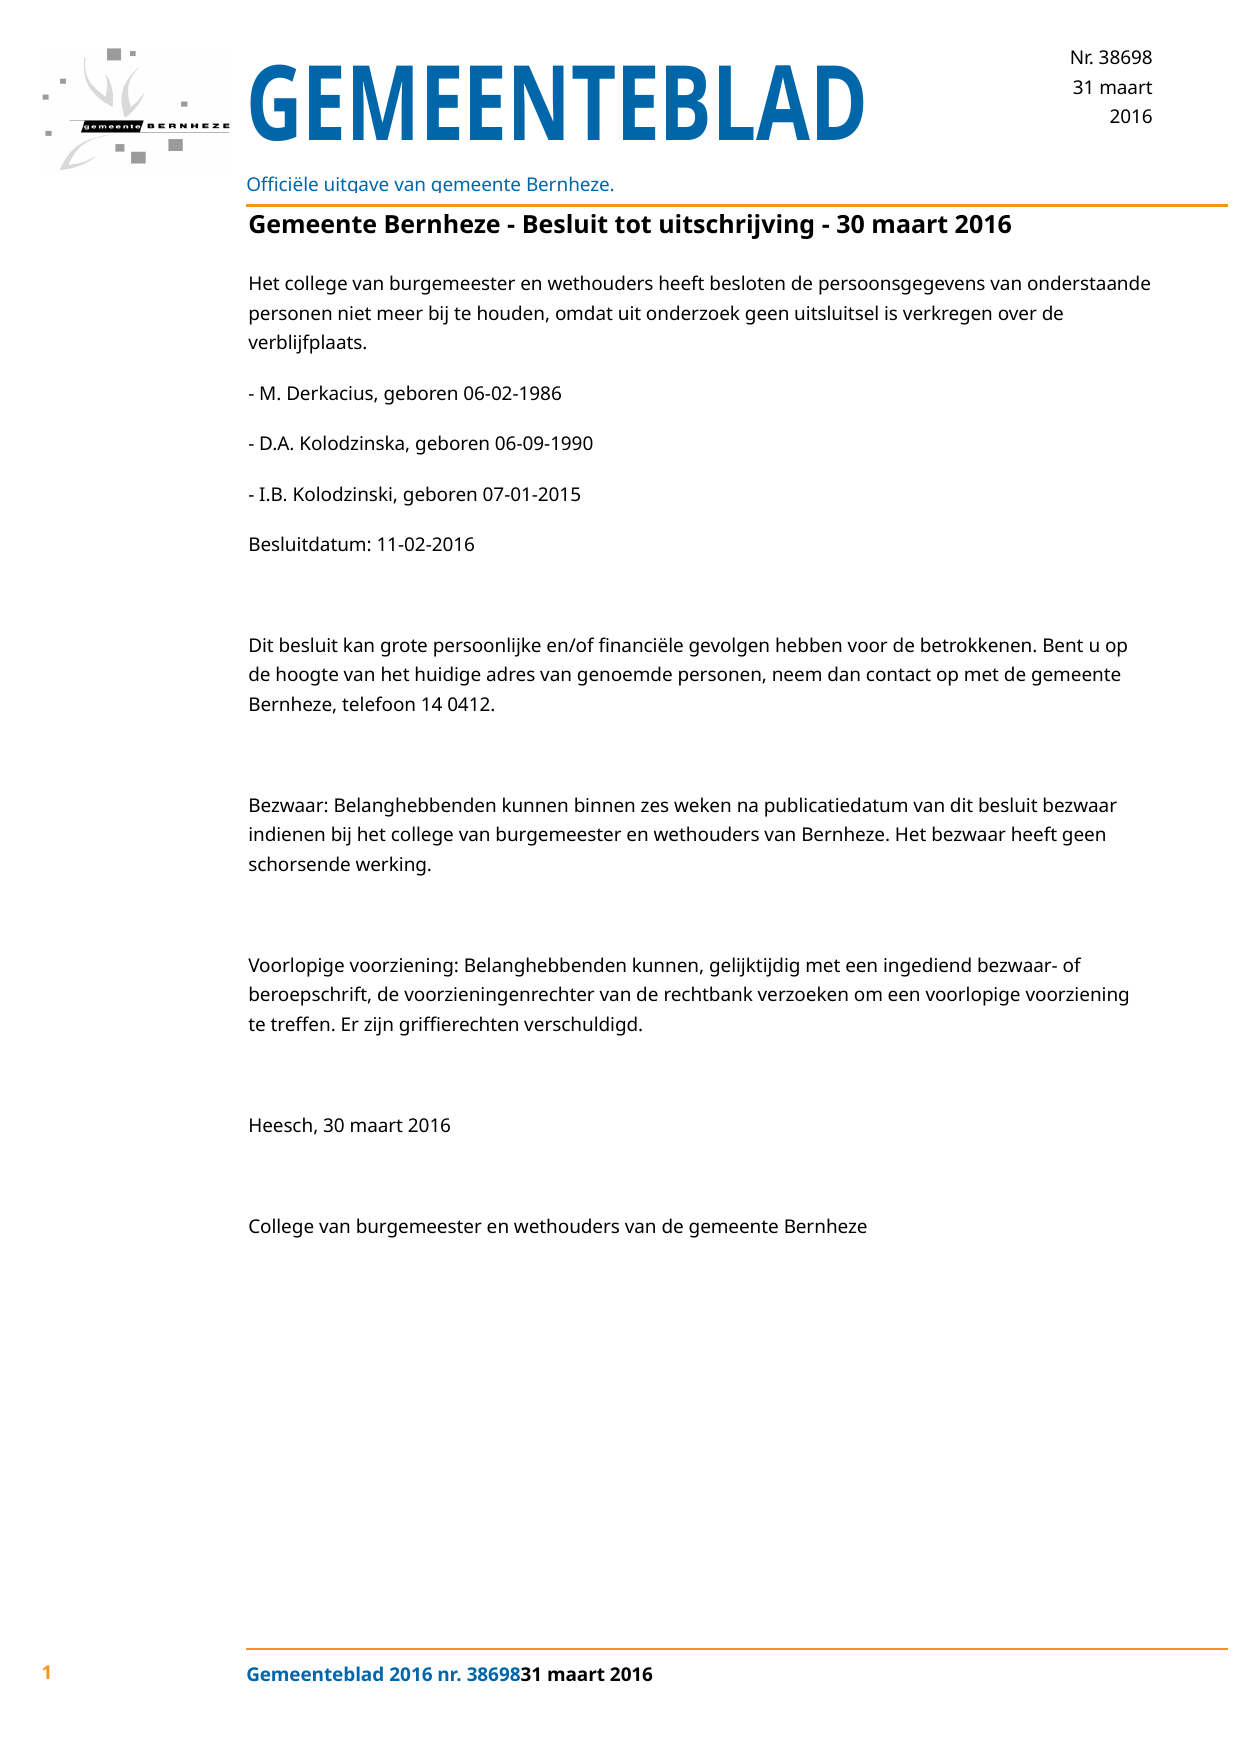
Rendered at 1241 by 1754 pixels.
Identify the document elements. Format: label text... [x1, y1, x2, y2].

text Het college van burgemeester en wethouders heeft besloten de persoonsgegevens van onderstaande personen niet meer bij te houden, omdat uit onderzoek geen uitsluitsel is verkregen over de verblijfplaats. [248, 270, 1152, 355]
text Voorlopige voorziening: Belanghebbenden kunnen, gelijktijdig met een ingediend bezwaar- of beroepschrift, de voorzieningenrechter van de rechtbank verzoeken om een voorlopige voorziening te treffen. Er zijn griffierechten verschuldigd. [248, 952, 1152, 1037]
picture [41, 47, 231, 172]
text College van burgemeester en wethouders van de gemeente Bernheze [248, 1213, 1152, 1238]
text Dit besluit kan grote persoonlijke en/of financiële gevolgen hebben voor de betrokkenen. Bent u op de hoogte van het huidige adres van genoemde personen, neem dan contact op met de gemeente Bernheze, telefoon 14 0412. [248, 632, 1152, 717]
text Gemeente Bernheze - Besluit tot uitschrijving - 30 maart 2016 [248, 207, 1152, 241]
text Besluitdatum: 11-02-2016 [248, 531, 1152, 557]
text Heesch, 30 maart 2016 [248, 1112, 1152, 1138]
text - I.B. Kolodzinski, geboren 07-01-2015 [248, 481, 1152, 506]
text - M. Derkacius, geboren 06-02-1986 [248, 380, 1152, 406]
text Bezwaar: Belanghebbenden kunnen binnen zes weken na publicatiedatum van dit besluit bezwaar indienen bij het college van burgemeester en wethouders van Bernheze. Het bezwaar heeft geen schorsende werking. [248, 792, 1152, 877]
text - D.A. Kolodzinska, geboren 06-09-1990 [248, 430, 1152, 456]
